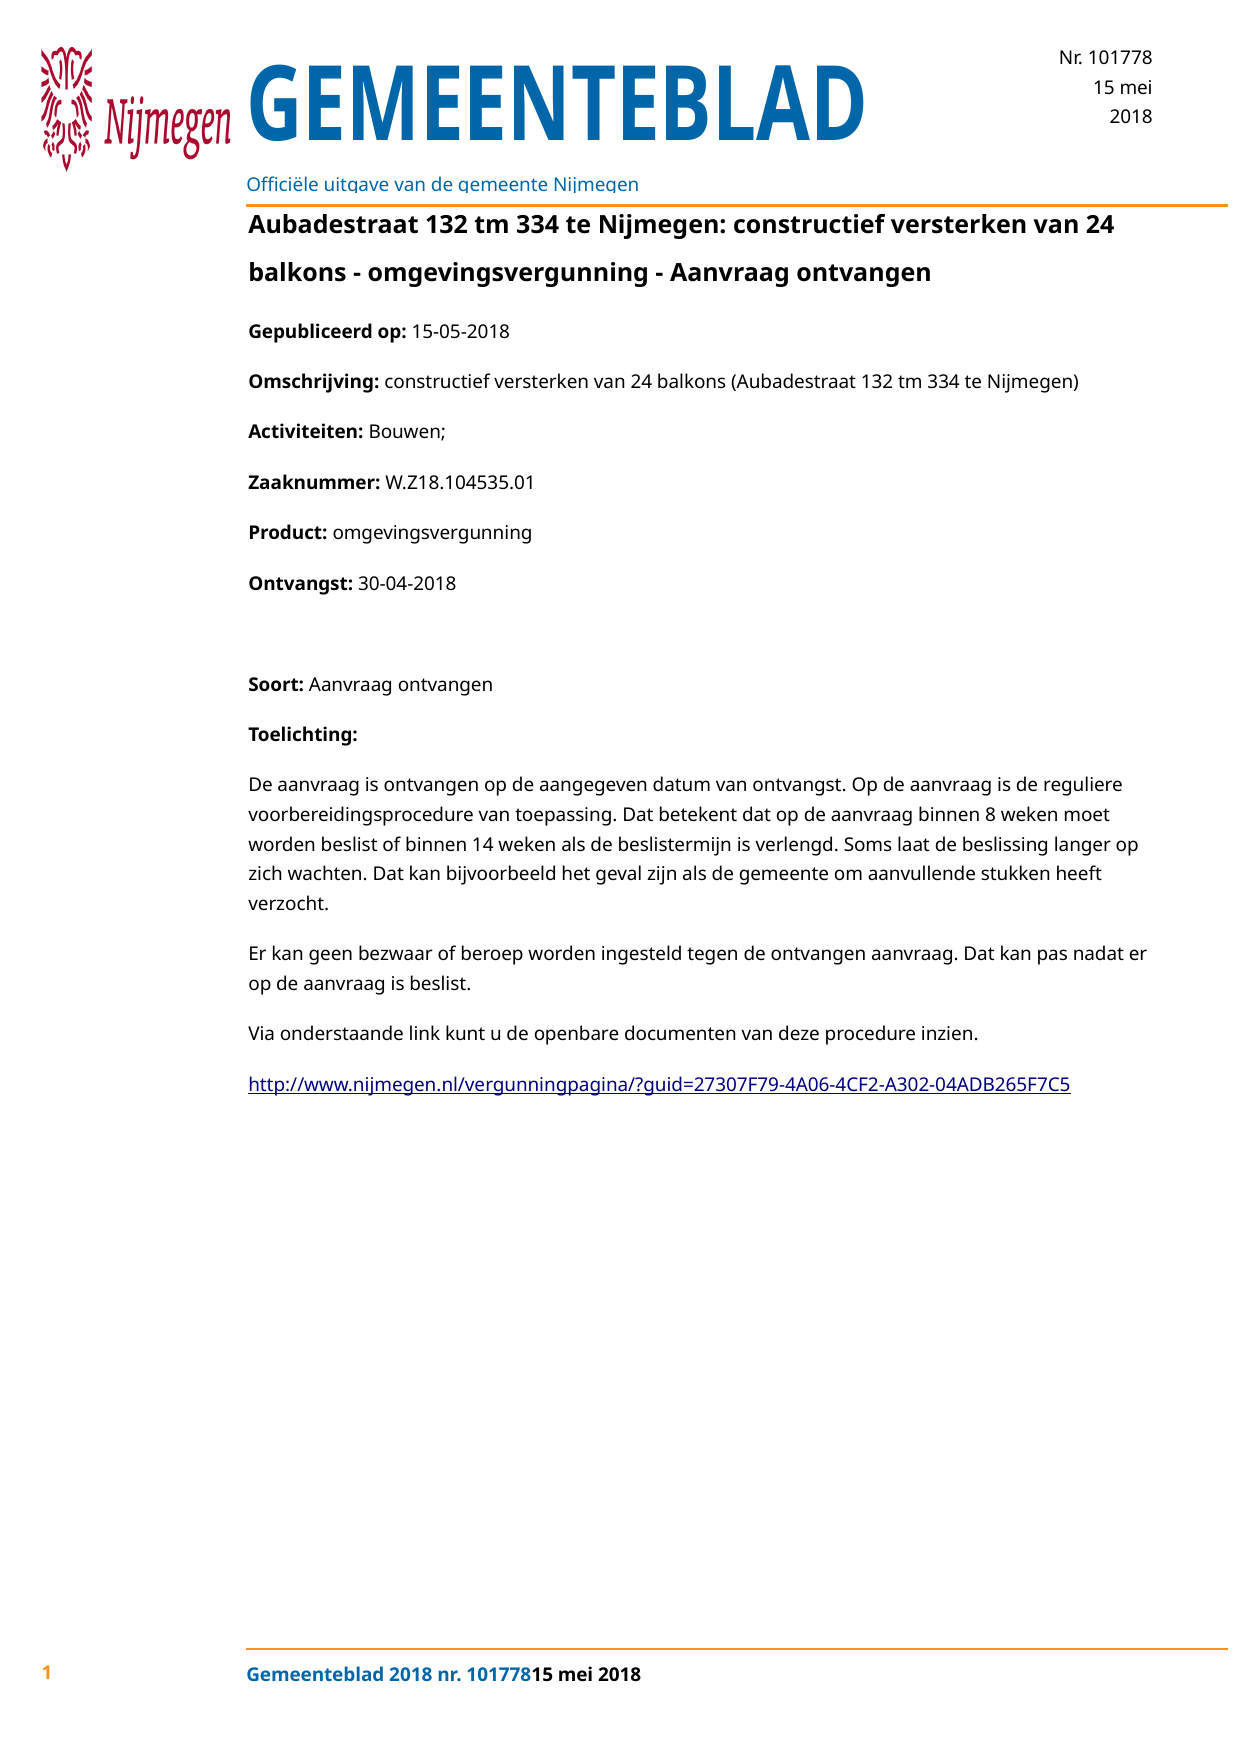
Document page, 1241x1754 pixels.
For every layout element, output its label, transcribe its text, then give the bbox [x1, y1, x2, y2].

text Activiteiten: Bouwen; [248, 419, 1152, 444]
text Zaaknummer: W.Z18.104535.01 [248, 469, 1152, 495]
text Er kan geen bezwaar of beroep worden ingesteld tegen de ontvangen aanvraag. Dat kan pas nadat er op de aanvraag is beslist. [248, 940, 1152, 996]
text http://www.nijmegen.nl/vergunningpagina/?guid=27307F79-4A06-4CF2-A302-04ADB265F7C5 [248, 1071, 1152, 1097]
text De aanvraag is ontvangen op de aangegeven datum van ontvangst. Op de aanvraag is de reguliere voorbereidingsprocedure van toepassing. Dat betekent dat op de aanvraag binnen 8 weken moet worden beslist of binnen 14 weken als de beslistermijn is verlengd. Soms laat de beslissing langer op zich wachten. Dat kan bijvoorbeeld het geval zijn als de gemeente om aanvullende stukken heeft verzocht. [248, 772, 1152, 916]
text Ontvangst: 30-04-2018 [248, 570, 1152, 596]
text Gepubliceerd op: 15-05-2018 [248, 318, 1152, 344]
text Omschrijving: constructief versterken van 24 balkons (Aubadestraat 132 tm 334 te Nijmegen) [248, 368, 1152, 394]
text Toelichting: [248, 721, 1152, 747]
text Soort: Aanvraag ontvangen [248, 671, 1152, 697]
text Aubadestraat 132 tm 334 te Nijmegen: constructief versterken van 24 balkons - omgevingsvergunning - Aanvraag ontvangen [248, 207, 1152, 288]
text Via onderstaande link kunt u de openbare documenten van deze procedure inzien. [248, 1020, 1152, 1046]
text Product: omgevingsvergunning [248, 519, 1152, 545]
picture [41, 47, 231, 172]
